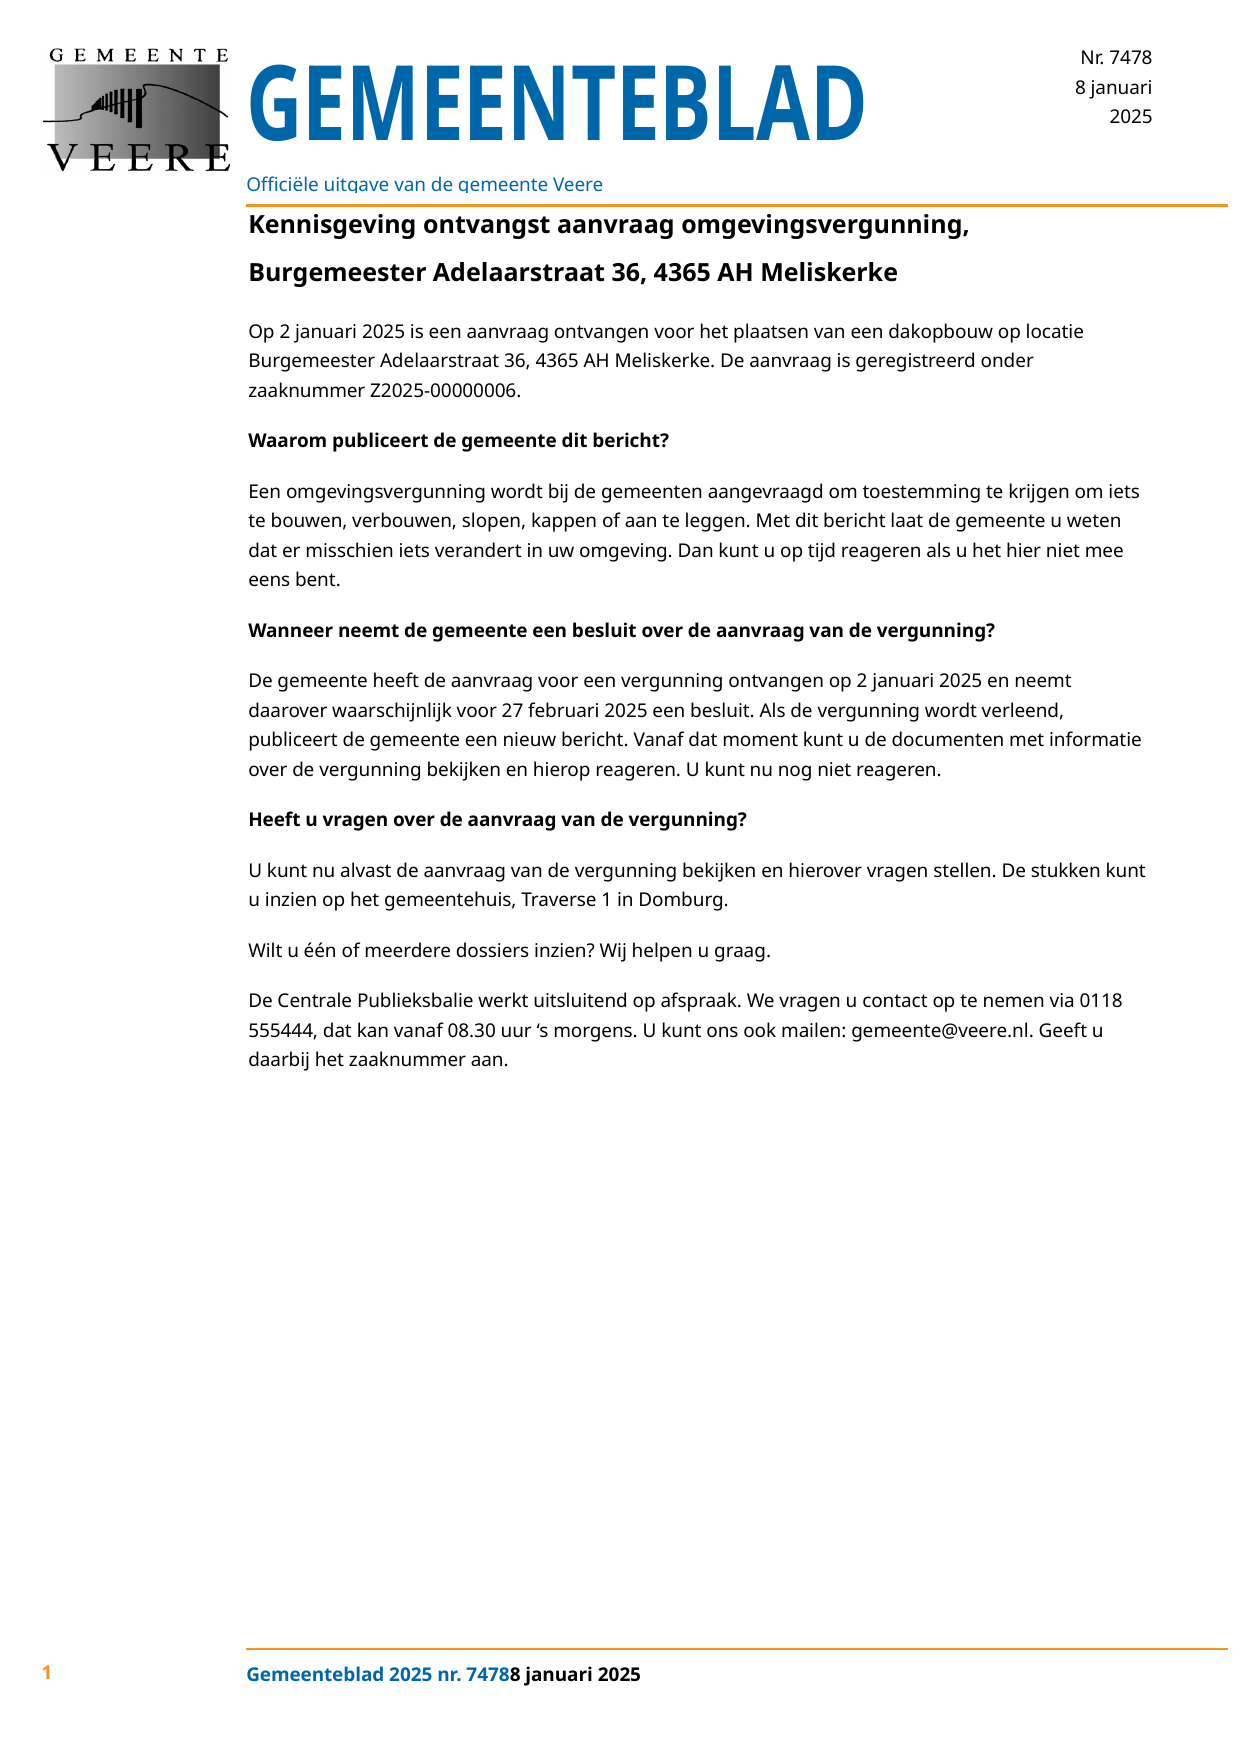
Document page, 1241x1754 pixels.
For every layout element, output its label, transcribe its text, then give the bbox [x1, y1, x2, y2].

picture [41, 47, 231, 172]
text De gemeente heeft de aanvraag voor een vergunning ontvangen op 2 januari 2025 en neemt daarover waarschijnlijk voor 27 februari 2025 een besluit. Als de vergunning wordt verleend, publiceert de gemeente een nieuw bericht. Vanaf dat moment kunt u de documenten met informatie over de vergunning bekijken en hierop reageren. U kunt nu nog niet reageren. [248, 667, 1152, 782]
text Wanneer neemt de gemeente een besluit over de aanvraag van de vergunning? [248, 617, 1152, 643]
text Op 2 januari 2025 is een aanvraag ontvangen voor het plaatsen van een dakopbouw op locatie Burgemeester Adelaarstraat 36, 4365 AH Meliskerke. De aanvraag is geregistreerd onder zaaknummer Z2025-00000006. [248, 318, 1152, 403]
text De Centrale Publieksbalie werkt uitsluitend op afspraak. We vragen u contact op te nemen via 0118 555444, dat kan vanaf 08.30 uur ‘s morgens. U kunt ons ook mailen: gemeente@veere.nl. Geeft u daarbij het zaaknummer aan. [248, 987, 1152, 1072]
text Heeft u vragen over de aanvraag van de vergunning? [248, 807, 1152, 832]
text Waarom publiceert de gemeente dit bericht? [248, 427, 1152, 453]
text Wilt u één of meerdere dossiers inzien? Wij helpen u graag. [248, 937, 1152, 963]
text Een omgevingsvergunning wordt bij de gemeenten aangevraagd om toestemming te krijgen om iets te bouwen, verbouwen, slopen, kappen of aan te leggen. Met dit bericht laat de gemeente u weten dat er misschien iets verandert in uw omgeving. Dan kunt u op tijd reageren als u het hier niet mee eens bent. [248, 478, 1152, 592]
text U kunt nu alvast de aanvraag van de vergunning bekijken en hierover vragen stellen. De stukken kunt u inzien op het gemeentehuis, Traverse 1 in Domburg. [248, 857, 1152, 912]
text Kennisgeving ontvangst aanvraag omgevingsvergunning, Burgemeester Adelaarstraat 36, 4365 AH Meliskerke [248, 207, 1152, 288]
